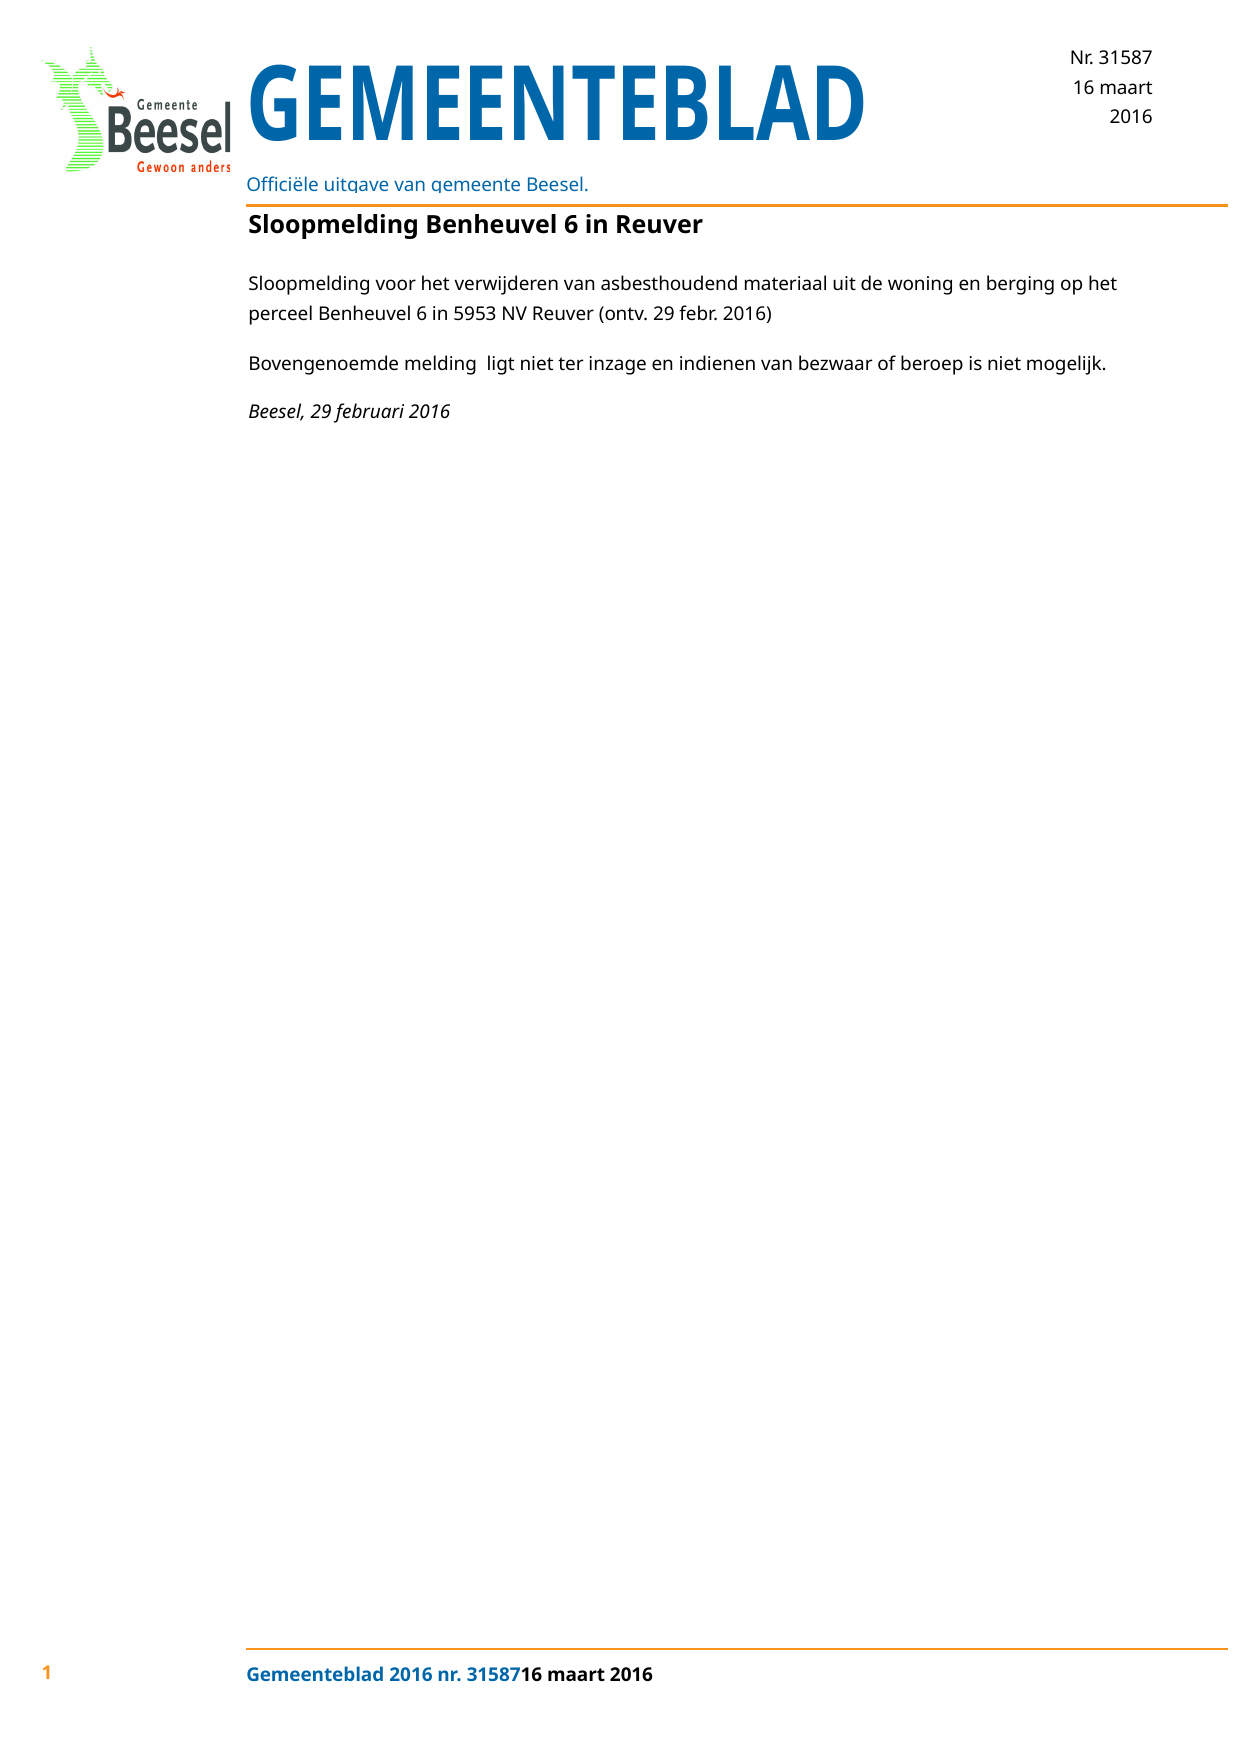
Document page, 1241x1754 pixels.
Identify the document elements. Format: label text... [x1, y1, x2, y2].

text Sloopmelding voor het verwijderen van asbesthoudend materiaal uit de woning en berging op het perceel Benheuvel 6 in 5953 NV Reuver (ontv. 29 febr. 2016) [248, 270, 1152, 326]
text Bovengenoemde melding ligt niet ter inzage en indienen van bezwaar of beroep is niet mogelijk. [248, 350, 1152, 376]
text Sloopmelding Benheuvel 6 in Reuver [248, 207, 1152, 241]
text Beesel, 29 februari 2016 [248, 398, 1152, 424]
picture [41, 47, 231, 172]
